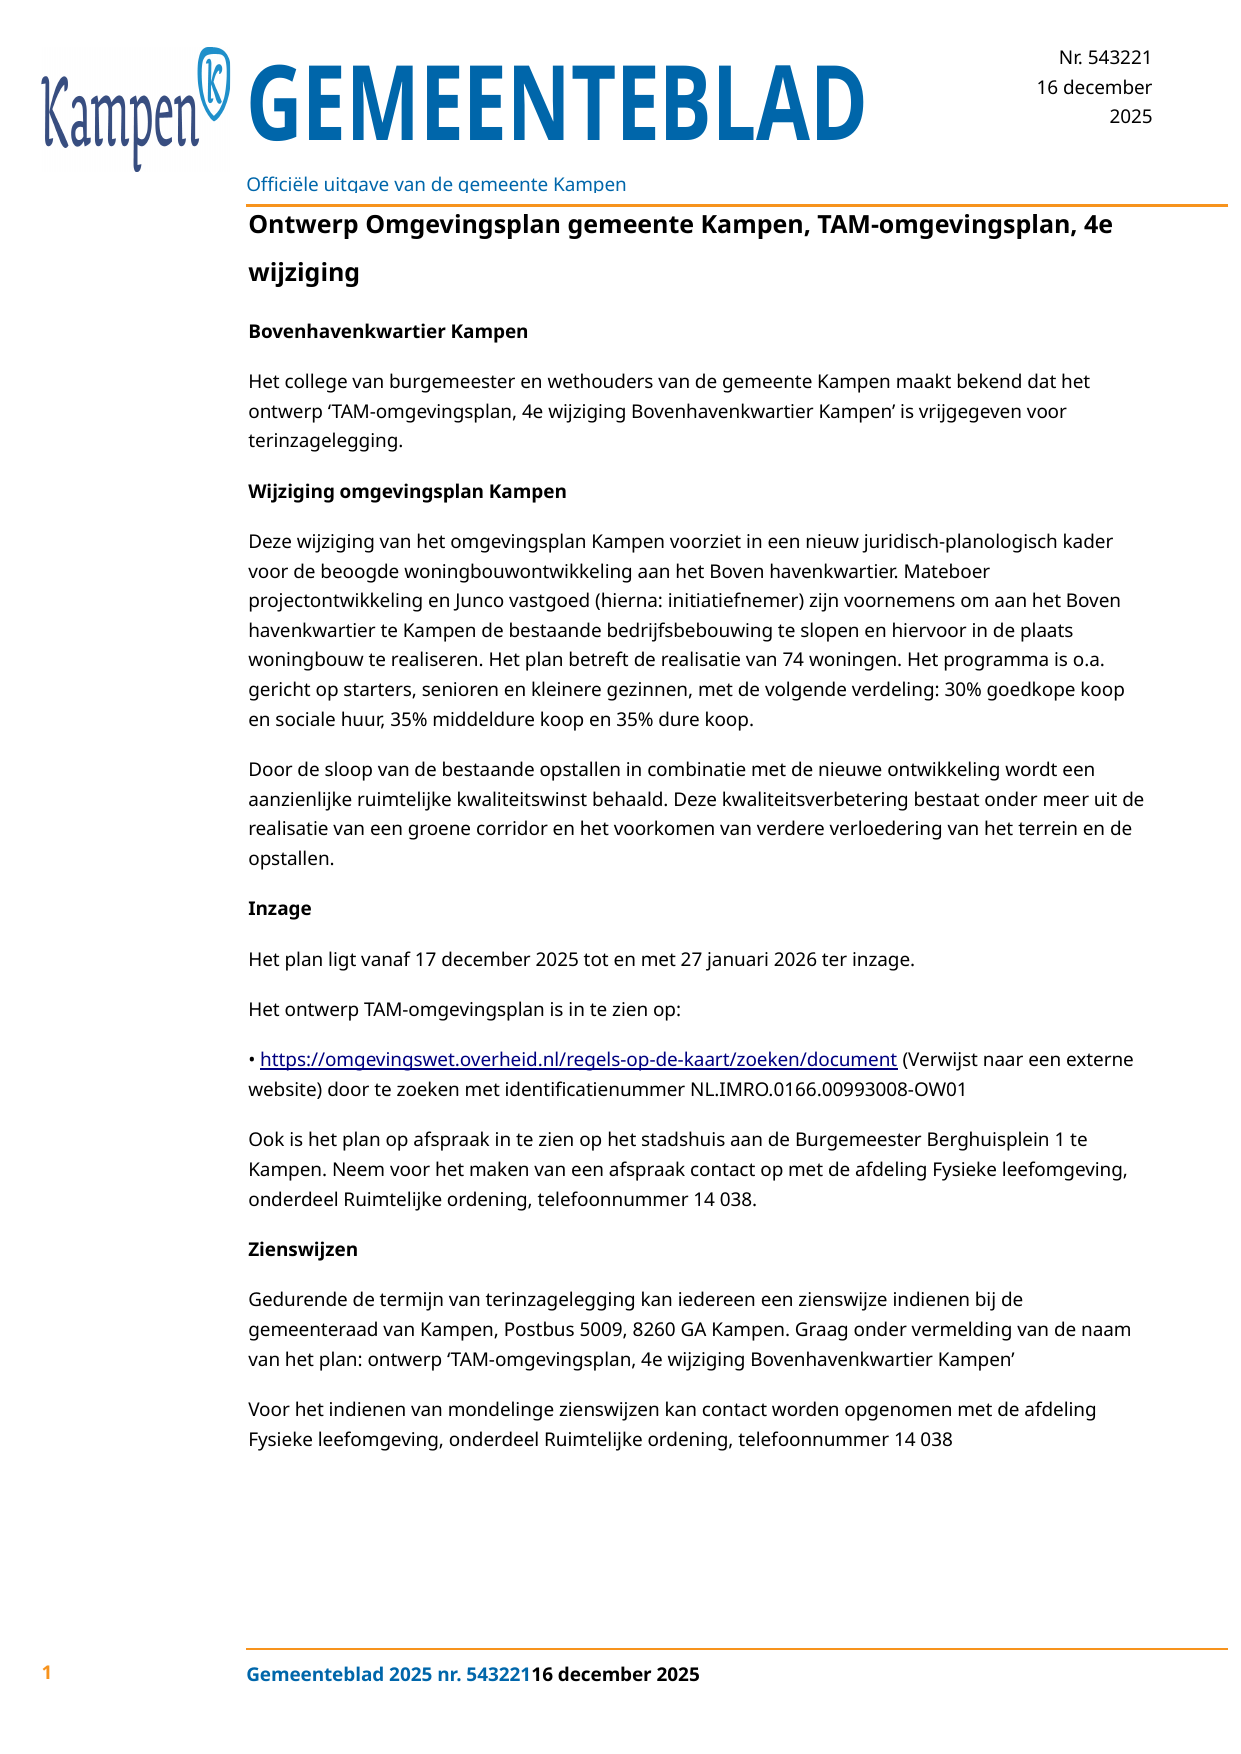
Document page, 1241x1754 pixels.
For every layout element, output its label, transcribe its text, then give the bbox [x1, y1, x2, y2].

text Inzage [248, 895, 1152, 921]
text Wijziging omgevingsplan Kampen [248, 478, 1152, 504]
picture [41, 47, 231, 172]
text • https://omgevingswet.overheid.nl/regels-op-de-kaart/zoeken/document (Verwijst naar een externe website) door te zoeken met identificatienummer NL.IMRO.0166.00993008-OW01 [248, 1047, 1152, 1102]
text Door de sloop van de bestaande opstallen in combinatie met de nieuwe ontwikkeling wordt een aanzienlijke ruimtelijke kwaliteitswinst behaald. Deze kwaliteitsverbetering bestaat onder meer uit de realisatie van een groene corridor en het voorkomen van verdere verloedering van het terrein en de opstallen. [248, 756, 1152, 871]
text Het college van burgemeester en wethouders van de gemeente Kampen maakt bekend dat het ontwerp ‘TAM-omgevingsplan, 4e wijziging Bovenhavenkwartier Kampen’ is vrijgegeven voor terinzagelegging. [248, 368, 1152, 453]
text Het plan ligt vanaf 17 december 2025 tot en met 27 januari 2026 ter inzage. [248, 946, 1152, 972]
text Ontwerp Omgevingsplan gemeente Kampen, TAM-omgevingsplan, 4e wijziging [248, 207, 1152, 288]
text Ook is het plan op afspraak in te zien op het stadshuis aan de Burgemeester Berghuisplein 1 te Kampen. Neem voor het maken van een afspraak contact op met de afdeling Fysieke leefomgeving, onderdeel Ruimtelijke ordening, telefoonnummer 14 038. [248, 1127, 1152, 1212]
text Bovenhavenkwartier Kampen [248, 318, 1152, 344]
text Gedurende de termijn van terinzagelegging kan iedereen een zienswijze indienen bij de gemeenteraad van Kampen, Postbus 5009, 8260 GA Kampen. Graag onder vermelding van de naam van het plan: ontwerp ‘TAM-omgevingsplan, 4e wijziging Bovenhavenkwartier Kampen’ [248, 1287, 1152, 1372]
text Voor het indienen van mondelinge zienswijzen kan contact worden opgenomen met de afdeling Fysieke leefomgeving, onderdeel Ruimtelijke ordening, telefoonnummer 14 038 [248, 1396, 1152, 1452]
text Deze wijziging van het omgevingsplan Kampen voorziet in een nieuw juridisch-planologisch kader voor de beoogde woningbouwontwikkeling aan het Boven havenkwartier. Mateboer projectontwikkeling en Junco vastgoed (hierna: initiatiefnemer) zijn voornemens om aan het Boven havenkwartier te Kampen de bestaande bedrijfsbebouwing te slopen en hiervoor in de plaats woningbouw te realiseren. Het plan betreft de realisatie van 74 woningen. Het programma is o.a. gericht op starters, senioren en kleinere gezinnen, met de volgende verdeling: 30% goedkope koop en sociale huur, 35% middeldure koop en 35% dure koop. [248, 528, 1152, 732]
text Zienswijzen [248, 1236, 1152, 1262]
text Het ontwerp TAM-omgevingsplan is in te zien op: [248, 996, 1152, 1022]
